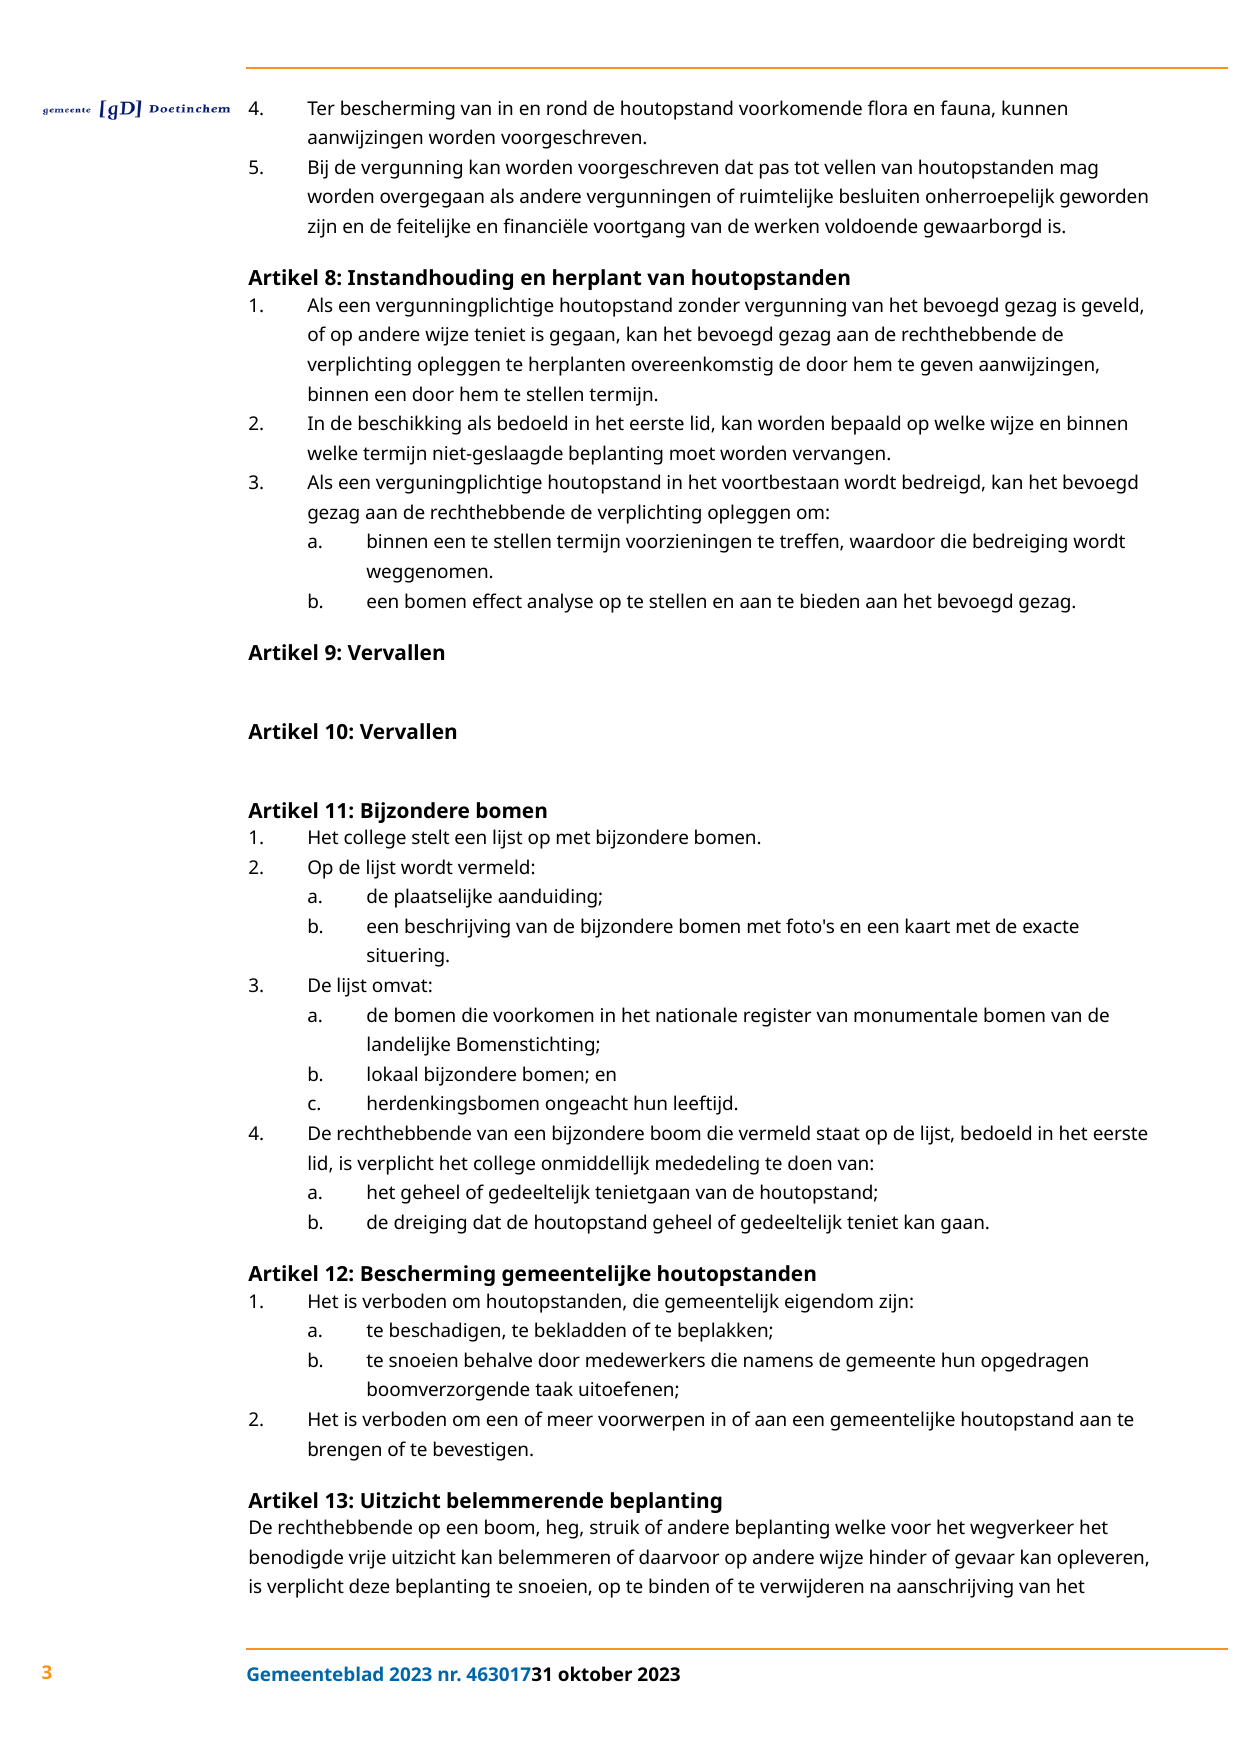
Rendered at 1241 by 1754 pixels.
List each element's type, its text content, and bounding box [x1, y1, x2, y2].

list Bij de vergunning kan worden voorgeschreven dat pas tot vellen van houtopstanden mag worden overgegaan als andere vergunningen of ruimtelijke besluiten onherroepelijk geworden zijn en de feitelijke en financiële voortgang van de werken voldoende gewaarborgd is. [248, 154, 1152, 239]
list de bomen die voorkomen in het nationale register van monumentale bomen van de landelijke Bomenstichting; [307, 1002, 1152, 1057]
list In de beschikking als bedoeld in het eerste lid, kan worden bepaald op welke wijze en binnen welke termijn niet-geslaagde beplanting moet worden vervangen. [248, 410, 1152, 466]
list het geheel of gedeeltelijk tenietgaan van de houtopstand; [307, 1179, 1152, 1205]
list te snoeien behalve door medewerkers die namens de gemeente hun opgedragen boomverzorgende taak uitoefenen; [307, 1347, 1152, 1402]
list de plaatselijke aanduiding; [307, 883, 1152, 909]
list Als een verguningplichtige houtopstand in het voortbestaan wordt bedreigd, kan het bevoegd gezag aan de rechthebbende de verplichting opleggen om: [248, 469, 1152, 525]
text De rechthebbende op een boom, heg, struik of andere beplanting welke voor het wegverkeer het benodigde vrije uitzicht kan belemmeren of daarvoor op andere wijze hinder of gevaar kan opleveren, is verplicht deze beplanting te snoeien, op te binden of te verwijderen na aanschrijving van het [248, 1514, 1152, 1599]
list Ter bescherming van in en rond de houtopstand voorkomende flora en fauna, kunnen aanwijzingen worden voorgeschreven. [248, 95, 1152, 150]
list Als een vergunningplichtige houtopstand zonder vergunning van het bevoegd gezag is geveld, of op andere wijze teniet is gegaan, kan het bevoegd gezag aan de rechthebbende de verplichting opleggen te herplanten overeenkomstig de door hem te geven aanwijzingen, binnen een door hem te stellen termijn. [248, 292, 1152, 406]
picture [41, 47, 231, 172]
list een beschrijving van de bijzondere bomen met foto's en een kaart met de exacte situering. [307, 913, 1152, 968]
list een bomen effect analyse op te stellen en aan te bieden aan het bevoegd gezag. [307, 588, 1152, 613]
list binnen een te stellen termijn voorzieningen te treffen, waardoor die bedreiging wordt weggenomen. [307, 529, 1152, 584]
list herdenkingsbomen ongeacht hun leeftijd. [307, 1091, 1152, 1116]
list Op de lijst wordt vermeld: [248, 854, 1152, 880]
list lokaal bijzondere bomen; en [307, 1061, 1152, 1087]
list de dreiging dat de houtopstand geheel of gedeeltelijk teniet kan gaan. [307, 1209, 1152, 1235]
list Het is verboden om houtopstanden, die gemeentelijk eigendom zijn: [248, 1288, 1152, 1313]
text Artikel 8: Instandhouding en herplant van houtopstanden [248, 263, 1152, 292]
list De lijst omvat: [248, 972, 1152, 998]
list Het is verboden om een of meer voorwerpen in of aan een gemeentelijke houtopstand aan te brengen of te bevestigen. [248, 1406, 1152, 1461]
text Artikel 13: Uitzicht belemmerende beplanting [248, 1486, 1152, 1514]
text Artikel 9: Vervallen [248, 638, 1152, 667]
text Artikel 11: Bijzondere bomen [248, 796, 1152, 824]
text Artikel 10: Vervallen [248, 717, 1152, 746]
text Artikel 12: Bescherming gemeentelijke houtopstanden [248, 1259, 1152, 1288]
list te beschadigen, te bekladden of te beplakken; [307, 1317, 1152, 1343]
list Het college stelt een lijst op met bijzondere bomen. [248, 824, 1152, 850]
list De rechthebbende van een bijzondere boom die vermeld staat op de lijst, bedoeld in het eerste lid, is verplicht het college onmiddellijk mededeling te doen van: [248, 1120, 1152, 1176]
